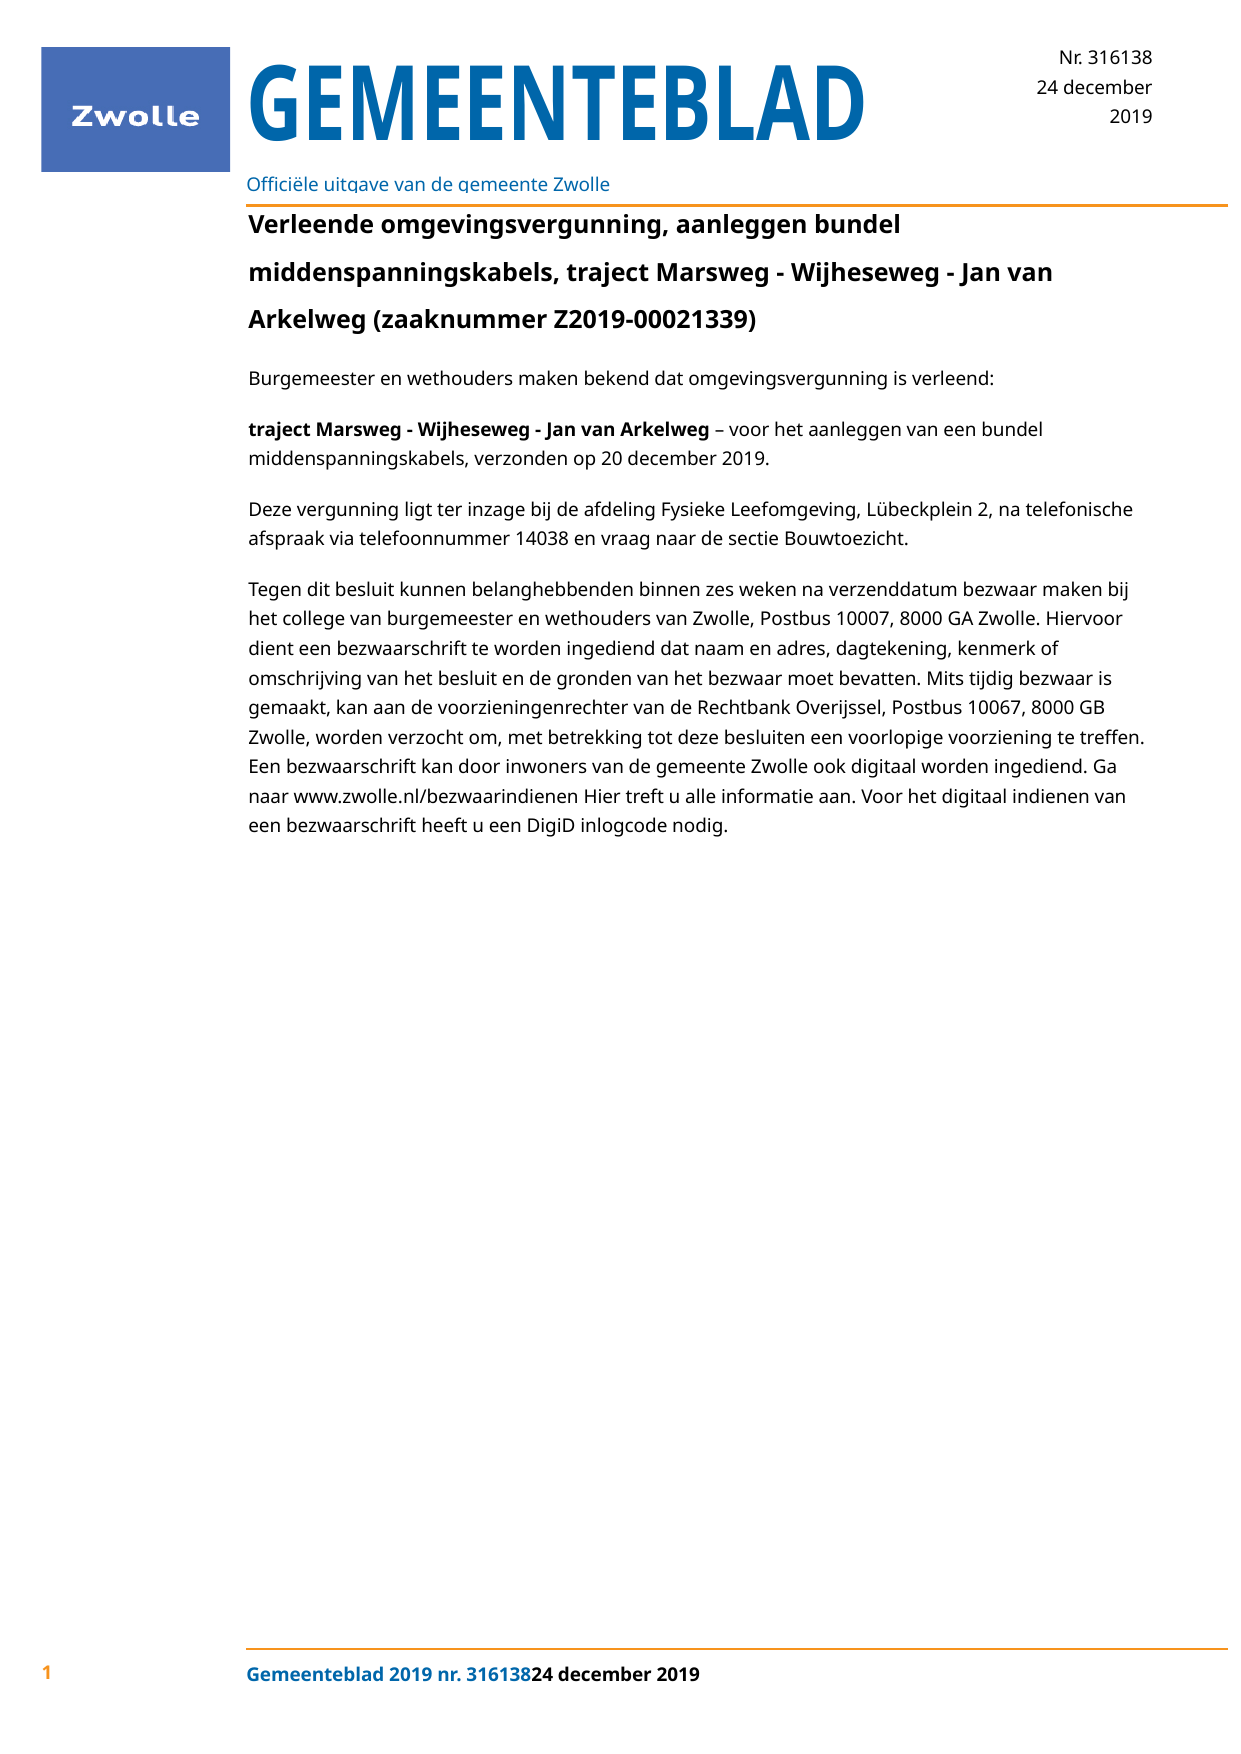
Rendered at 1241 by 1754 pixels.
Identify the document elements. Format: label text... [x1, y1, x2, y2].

text Burgemeester en wethouders maken bekend dat omgevingsvergunning is verleend: [248, 366, 1152, 391]
text traject Marsweg - Wijheseweg - Jan van Arkelweg – voor het aanleggen van een bundel middenspanningskabels, verzonden op 20 december 2019. [248, 416, 1152, 471]
text Verleende omgevingsvergunning, aanleggen bundel middenspanningskabels, traject Marsweg - Wijheseweg - Jan van Arkelweg (zaaknummer Z2019-00021339) [248, 207, 1152, 336]
picture [41, 47, 231, 172]
text Deze vergunning ligt ter inzage bij de afdeling Fysieke Leefomgeving, Lübeckplein 2, na telefonische afspraak via telefoonnummer 14038 en vraag naar de sectie Bouwtoezicht. [248, 496, 1152, 551]
text Tegen dit besluit kunnen belanghebbenden binnen zes weken na verzenddatum bezwaar maken bij het college van burgemeester en wethouders van Zwolle, Postbus 10007, 8000 GA Zwolle. Hiervoor dient een bezwaarschrift te worden ingediend dat naam en adres, dagtekening, kenmerk of omschrijving van het besluit en de gronden van het bezwaar moet bevatten. Mits tijdig bezwaar is gemaakt, kan aan de voorzieningenrechter van de Rechtbank Overijssel, Postbus 10067, 8000 GB Zwolle, worden verzocht om, met betrekking tot deze besluiten een voorlopige voorziening te treffen. Een bezwaarschrift kan door inwoners van de gemeente Zwolle ook digitaal worden ingediend. Ga naar www.zwolle.nl/bezwaarindienen Hier treft u alle informatie aan. Voor het digitaal indienen van een bezwaarschrift heeft u een DigiD inlogcode nodig. [248, 576, 1152, 838]
